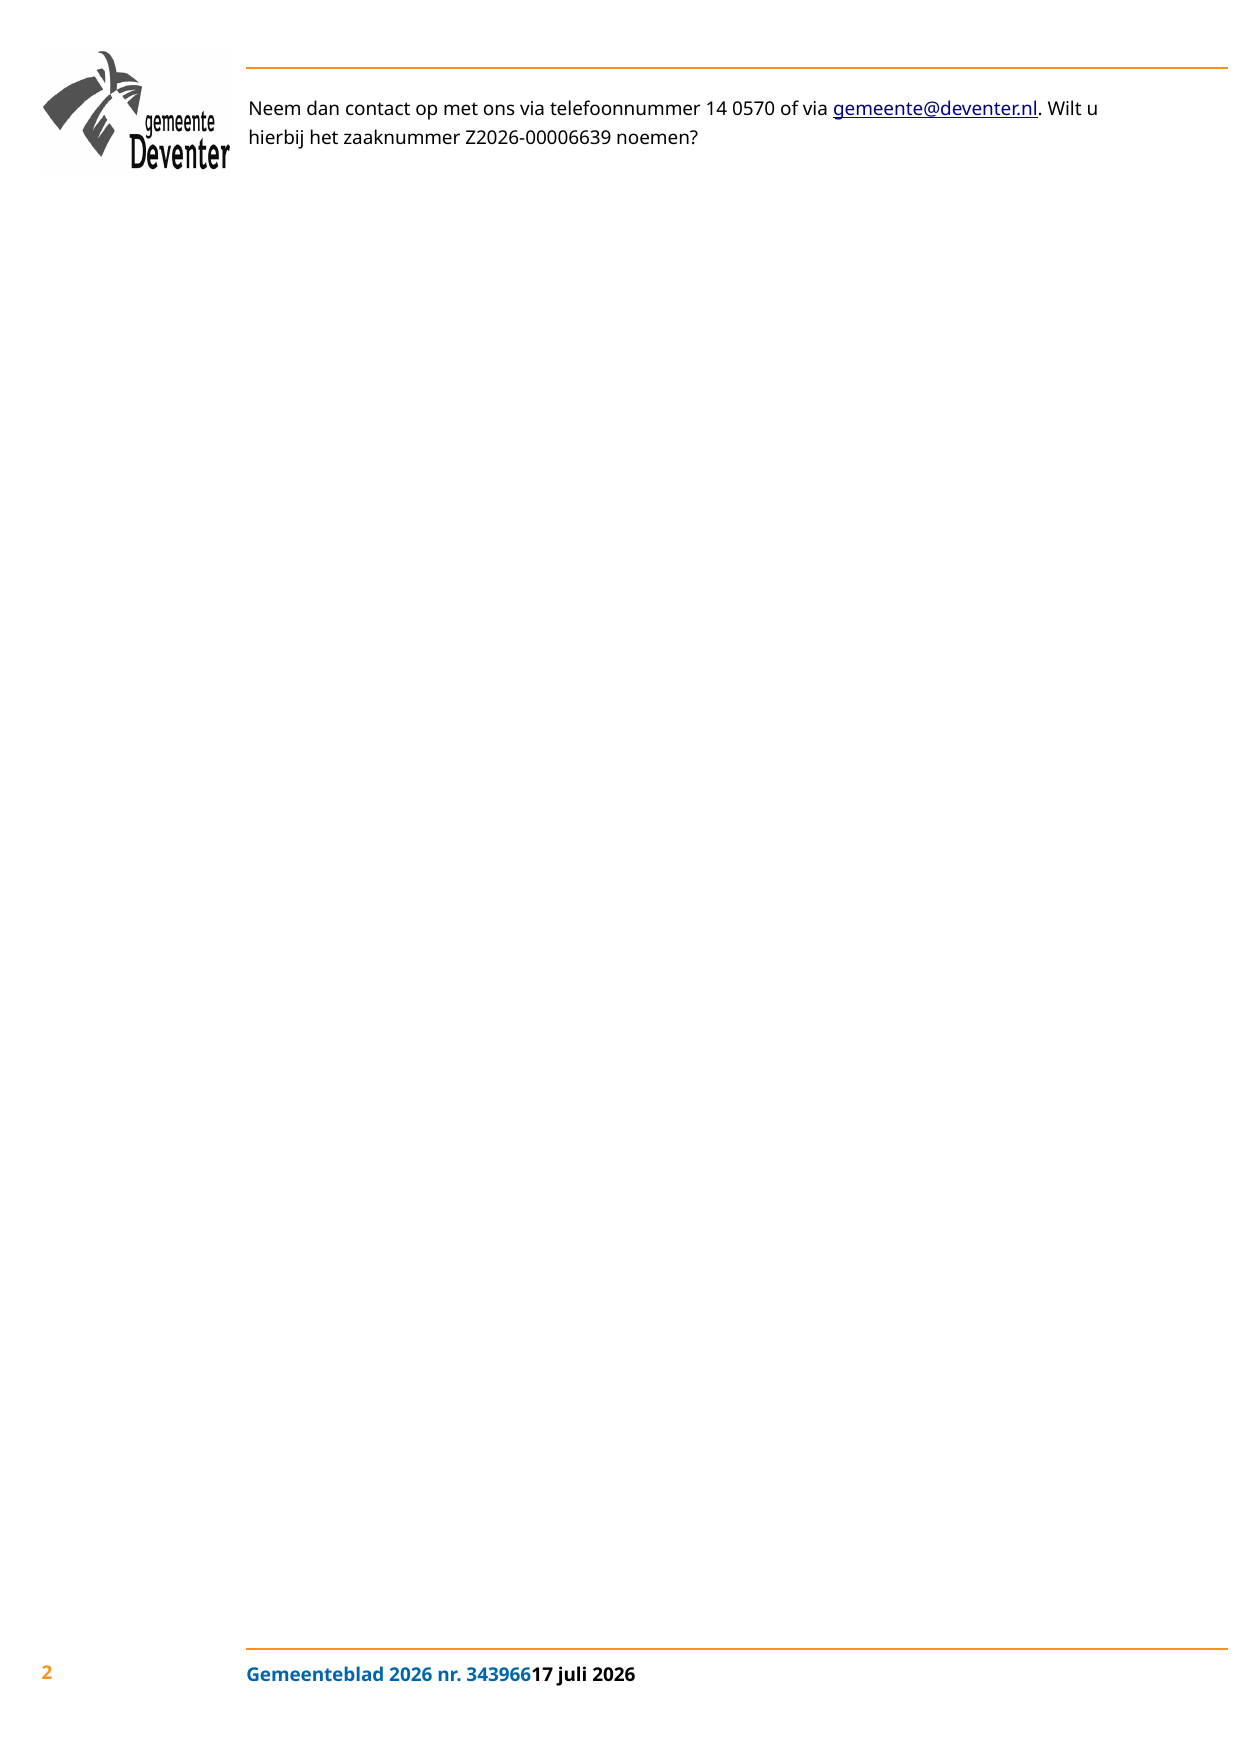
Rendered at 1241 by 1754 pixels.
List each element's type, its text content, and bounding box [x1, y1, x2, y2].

picture [41, 47, 231, 172]
text Neem dan contact op met ons via telefoonnummer 14 0570 of via gemeente@deventer.nl. Wilt u hierbij het zaaknummer Z2026-00006639 noemen? [248, 95, 1152, 150]
